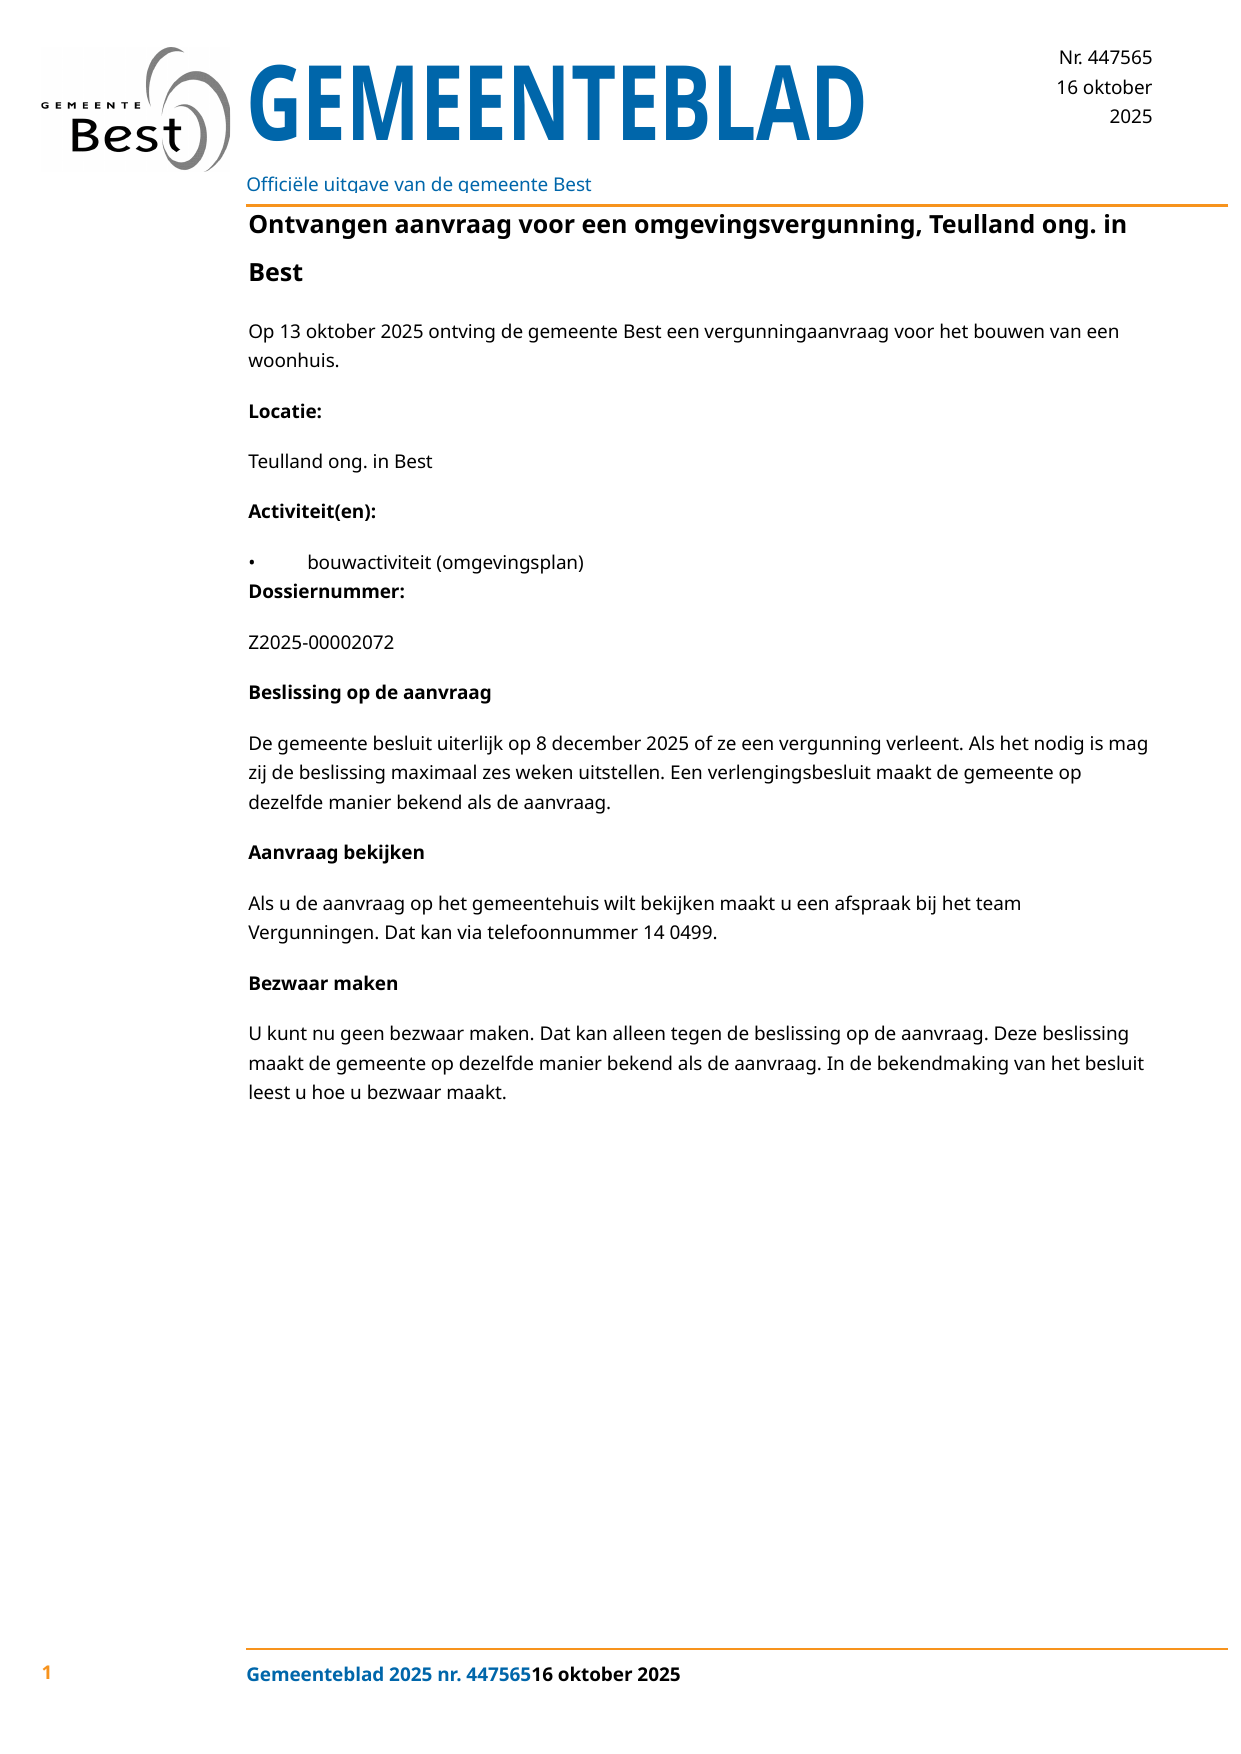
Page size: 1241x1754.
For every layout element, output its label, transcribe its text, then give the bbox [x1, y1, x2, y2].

text Z2025-00002072 [248, 629, 1152, 655]
text De gemeente besluit uiterlijk op 8 december 2025 of ze een vergunning verleent. Als het nodig is mag zij de beslissing maximaal zes weken uitstellen. Een verlengingsbesluit maakt de gemeente op dezelfde manier bekend als de aanvraag. [248, 730, 1152, 815]
text Teulland ong. in Best [248, 448, 1152, 474]
text Bezwaar maken [248, 970, 1152, 996]
text Aanvraag bekijken [248, 839, 1152, 865]
text Op 13 oktober 2025 ontving de gemeente Best een vergunningaanvraag voor het bouwen van een woonhuis. [248, 318, 1152, 373]
text Ontvangen aanvraag voor een omgevingsvergunning, Teulland ong. in Best [248, 207, 1152, 288]
text Als u de aanvraag op het gemeentehuis wilt bekijken maakt u een afspraak bij het team Vergunningen. Dat kan via telefoonnummer 14 0499. [248, 890, 1152, 945]
text Beslissing op de aanvraag [248, 679, 1152, 705]
list bouwactiviteit (omgevingsplan) [248, 549, 1152, 575]
text Dossiernummer: [248, 579, 1152, 604]
text Activiteit(en): [248, 499, 1152, 524]
text Locatie: [248, 398, 1152, 424]
text U kunt nu geen bezwaar maken. Dat kan alleen tegen de beslissing op de aanvraag. Deze beslissing maakt de gemeente op dezelfde manier bekend als de aanvraag. In de bekendmaking van het besluit leest u hoe u bezwaar maakt. [248, 1020, 1152, 1105]
picture [41, 47, 231, 172]
